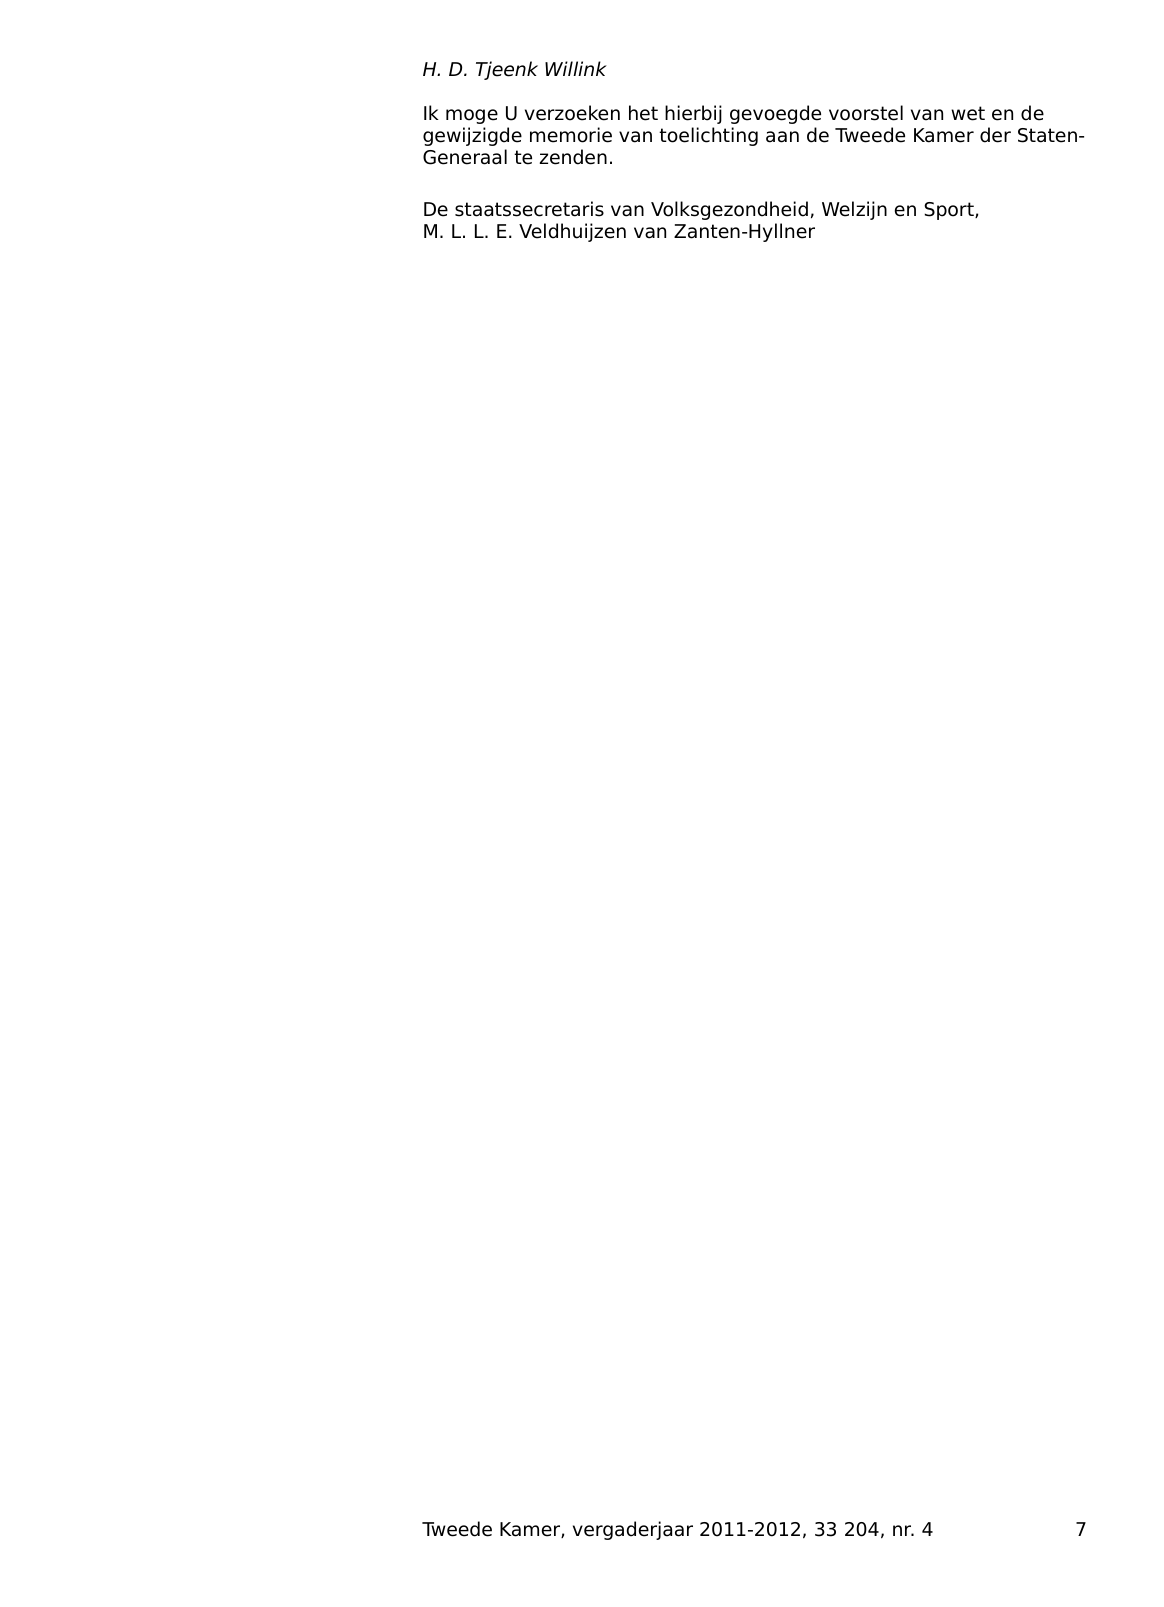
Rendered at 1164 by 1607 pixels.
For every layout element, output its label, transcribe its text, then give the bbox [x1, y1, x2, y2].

text H. D. Tjeenk Willink [422, 59, 1087, 81]
text Ik moge U verzoeken het hierbij gevoegde voorstel van wet en de gewijzigde memorie van toelichting aan de Tweede Kamer der Staten-Generaal te zenden. [422, 103, 1087, 169]
text De staatssecretaris van Volksgezondheid, Welzijn en Sport, M. L. L. E. Veldhuijzen van Zanten-Hyllner [422, 199, 1087, 243]
